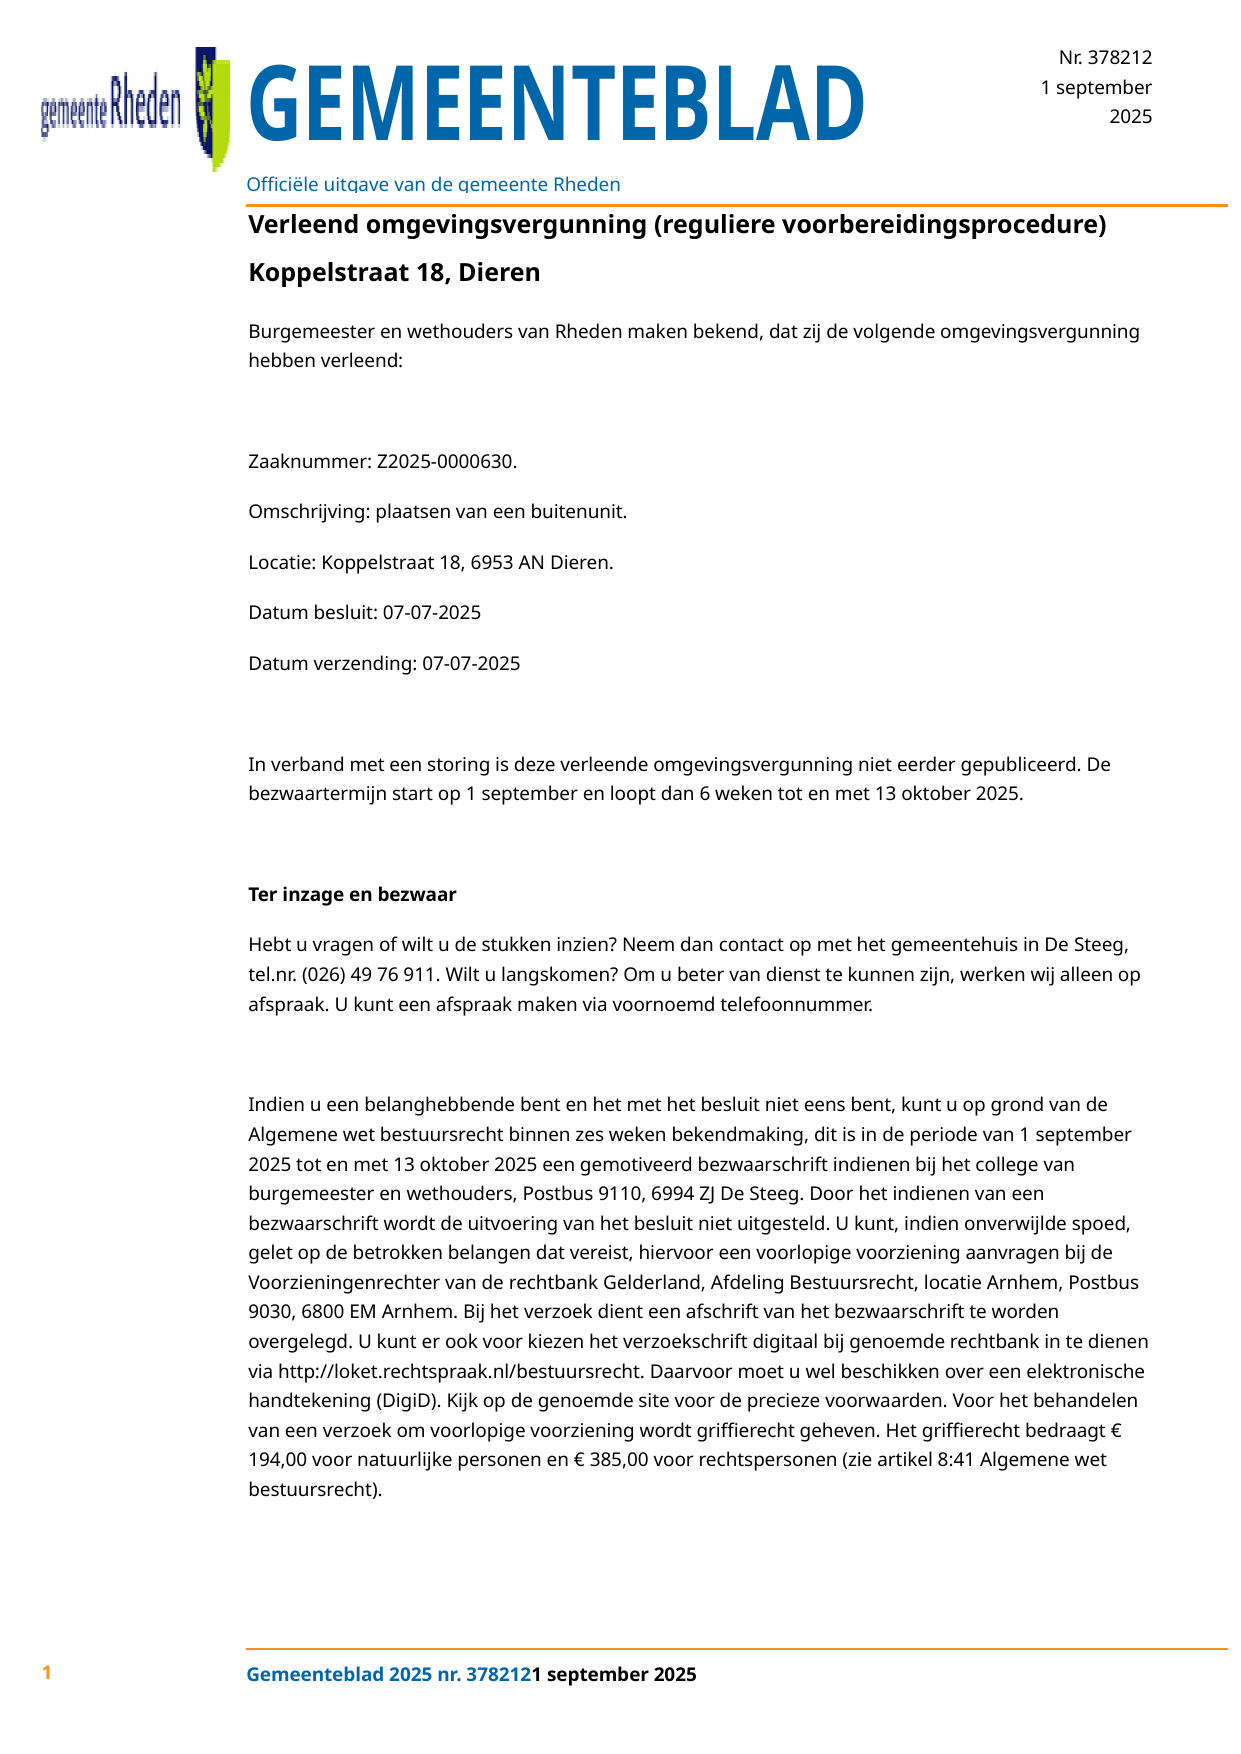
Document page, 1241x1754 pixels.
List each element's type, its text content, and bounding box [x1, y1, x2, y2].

text Ter inzage en bezwaar [248, 881, 1152, 907]
text In verband met een storing is deze verleende omgevingsvergunning niet eerder gepubliceerd. De bezwaartermijn start op 1 september en loopt dan 6 weken tot en met 13 oktober 2025. [248, 751, 1152, 806]
text Burgemeester en wethouders van Rheden maken bekend, dat zij de volgende omgevingsvergunning hebben verleend: [248, 318, 1152, 373]
text Zaaknummer: Z2025-0000630. [248, 448, 1152, 474]
text Datum besluit: 07-07-2025 [248, 599, 1152, 625]
text Verleend omgevingsvergunning (reguliere voorbereidingsprocedure) Koppelstraat 18, Dieren [248, 207, 1152, 288]
text Locatie: Koppelstraat 18, 6953 AN Dieren. [248, 549, 1152, 575]
text Indien u een belanghebbende bent en het met het besluit niet eens bent, kunt u op grond van de Algemene wet bestuursrecht binnen zes weken bekendmaking, dit is in de periode van 1 september 2025 tot en met 13 oktober 2025 een gemotiveerd bezwaarschrift indienen bij het college van burgemeester en wethouders, Postbus 9110, 6994 ZJ De Steeg. Door het indienen van een bezwaarschrift wordt de uitvoering van het besluit niet uitgesteld. U kunt, indien onverwijlde spoed, gelet op de betrokken belangen dat vereist, hiervoor een voorlopige voorziening aanvragen bij de Voorzieningenrechter van de rechtbank Gelderland, Afdeling Bestuursrecht, locatie Arnhem, Postbus 9030, 6800 EM Arnhem. Bij het verzoek dient een afschrift van het bezwaarschrift te worden overgelegd. U kunt er ook voor kiezen het verzoekschrift digitaal bij genoemde rechtbank in te dienen via http://loket.rechtspraak.nl/bestuursrecht. Daarvoor moet u wel beschikken over een elektronische handtekening (DigiD). Kijk op de genoemde site voor de precieze voorwaarden. Voor het behandelen van een verzoek om voorlopige voorziening wordt griffierecht geheven. Het griffierecht bedraagt € 194,00 voor natuurlijke personen en € 385,00 voor rechtspersonen (zie artikel 8:41 Algemene wet bestuursrecht). [248, 1092, 1152, 1502]
text Omschrijving: plaatsen van een buitenunit. [248, 499, 1152, 524]
text Hebt u vragen of wilt u de stukken inzien? Neem dan contact op met het gemeentehuis in De Steeg, tel.nr. (026) 49 76 911. Wilt u langskomen? Om u beter van dienst te kunnen zijn, werken wij alleen op afspraak. U kunt een afspraak maken via voornoemd telefoonnummer. [248, 932, 1152, 1017]
picture [41, 47, 231, 172]
text Datum verzending: 07-07-2025 [248, 650, 1152, 676]
